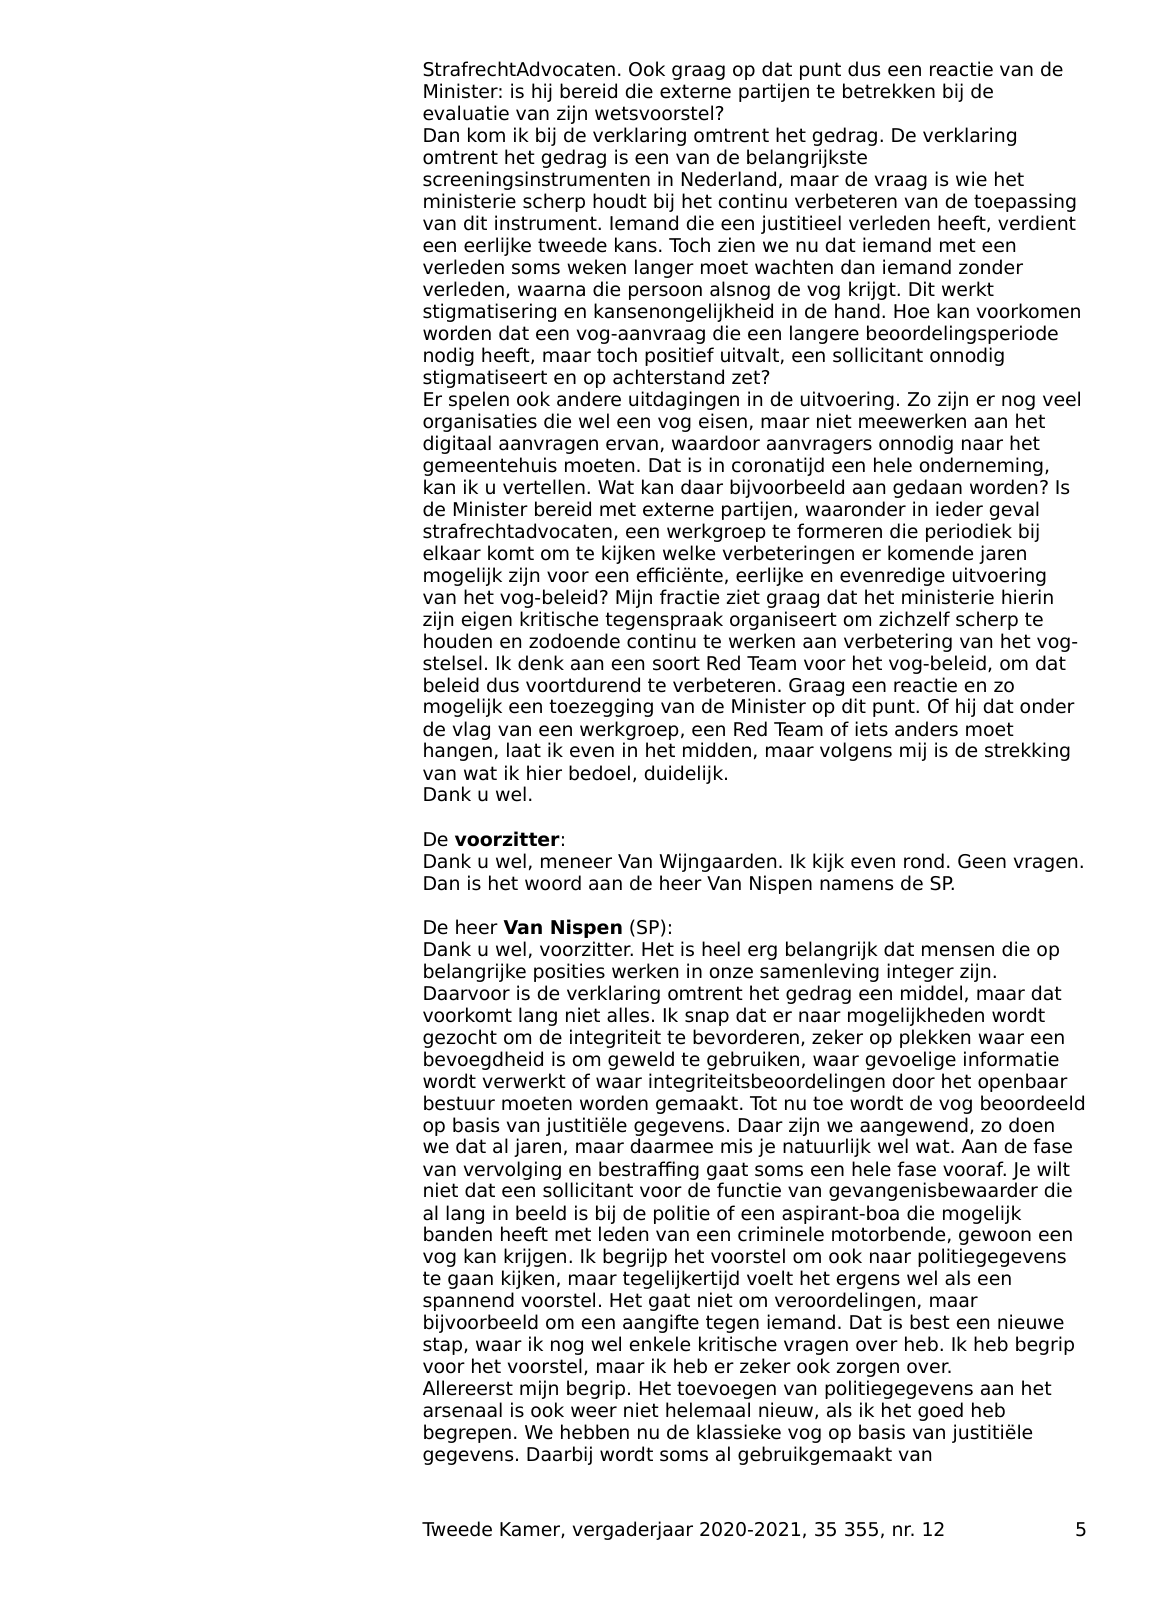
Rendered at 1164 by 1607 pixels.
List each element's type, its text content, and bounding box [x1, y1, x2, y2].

text Dank u wel. [422, 784, 1087, 806]
text Allereerst mijn begrip. Het toevoegen van politiegegevens aan het arsenaal is ook weer niet helemaal nieuw, als ik het goed heb begrepen. We hebben nu de klassieke vog op basis van justitiële gegevens. Daarbij wordt soms al gebruikgemaakt van [422, 1378, 1087, 1466]
text Er spelen ook andere uitdagingen in de uitvoering. Zo zijn er nog veel organisaties die wel een vog eisen, maar niet meewerken aan het digitaal aanvragen ervan, waardoor aanvragers onnodig naar het gemeentehuis moeten. Dat is in coronatijd een hele onderneming, kan ik u vertellen. Wat kan daar bijvoorbeeld aan gedaan worden? Is de Minister bereid met externe partijen, waaronder in ieder geval strafrechtadvocaten, een werkgroep te formeren die periodiek bij elkaar komt om te kijken welke verbeteringen er komende jaren mogelijk zijn voor een efficiënte, eerlijke en evenredige uitvoering van het vog-beleid? Mijn fractie ziet graag dat het ministerie hierin zijn eigen kritische tegenspraak organiseert om zichzelf scherp te houden en zodoende continu te werken aan verbetering van het vog-stelsel. Ik denk aan een soort Red Team voor het vog-beleid, om dat beleid dus voortdurend te verbeteren. Graag een reactie en zo mogelijk een toezegging van de Minister op dit punt. Of hij dat onder de vlag van een werkgroep, een Red Team of iets anders moet hangen, laat ik even in het midden, maar volgens mij is de strekking van wat ik hier bedoel, duidelijk. [422, 389, 1087, 784]
text De heer Van Nispen (SP): [422, 917, 1087, 939]
text Dan kom ik bij de verklaring omtrent het gedrag. De verklaring omtrent het gedrag is een van de belangrijkste screeningsinstrumenten in Nederland, maar de vraag is wie het ministerie scherp houdt bij het continu verbeteren van de toepassing van dit instrument. Iemand die een justitieel verleden heeft, verdient een eerlijke tweede kans. Toch zien we nu dat iemand met een verleden soms weken langer moet wachten dan iemand zonder verleden, waarna die persoon alsnog de vog krijgt. Dit werkt stigmatisering en kansenongelijkheid in de hand. Hoe kan voorkomen worden dat een vog-aanvraag die een langere beoordelingsperiode nodig heeft, maar toch positief uitvalt, een sollicitant onnodig stigmatiseert en op achterstand zet? [422, 125, 1087, 389]
text De voorzitter: [422, 828, 1087, 851]
text StrafrechtAdvocaten. Ook graag op dat punt dus een reactie van de Minister: is hij bereid die externe partijen te betrekken bij de evaluatie van zijn wetsvoorstel? [422, 59, 1087, 125]
text Dank u wel, voorzitter. Het is heel erg belangrijk dat mensen die op belangrijke posities werken in onze samenleving integer zijn. Daarvoor is de verklaring omtrent het gedrag een middel, maar dat voorkomt lang niet alles. Ik snap dat er naar mogelijkheden wordt gezocht om de integriteit te bevorderen, zeker op plekken waar een bevoegdheid is om geweld te gebruiken, waar gevoelige informatie wordt verwerkt of waar integriteitsbeoordelingen door het openbaar bestuur moeten worden gemaakt. Tot nu toe wordt de vog beoordeeld op basis van justitiële gegevens. Daar zijn we aangewend, zo doen we dat al jaren, maar daarmee mis je natuurlijk wel wat. Aan de fase van vervolging en bestraffing gaat soms een hele fase vooraf. Je wilt niet dat een sollicitant voor de functie van gevangenisbewaarder die al lang in beeld is bij de politie of een aspirant-boa die mogelijk banden heeft met leden van een criminele motorbende, gewoon een vog kan krijgen. Ik begrijp het voorstel om ook naar politiegegevens te gaan kijken, maar tegelijkertijd voelt het ergens wel als een spannend voorstel. Het gaat niet om veroordelingen, maar bijvoorbeeld om een aangifte tegen iemand. Dat is best een nieuwe stap, waar ik nog wel enkele kritische vragen over heb. Ik heb begrip voor het voorstel, maar ik heb er zeker ook zorgen over. [422, 939, 1087, 1378]
text Dank u wel, meneer Van Wijngaarden. Ik kijk even rond. Geen vragen. Dan is het woord aan de heer Van Nispen namens de SP. [422, 851, 1087, 894]
